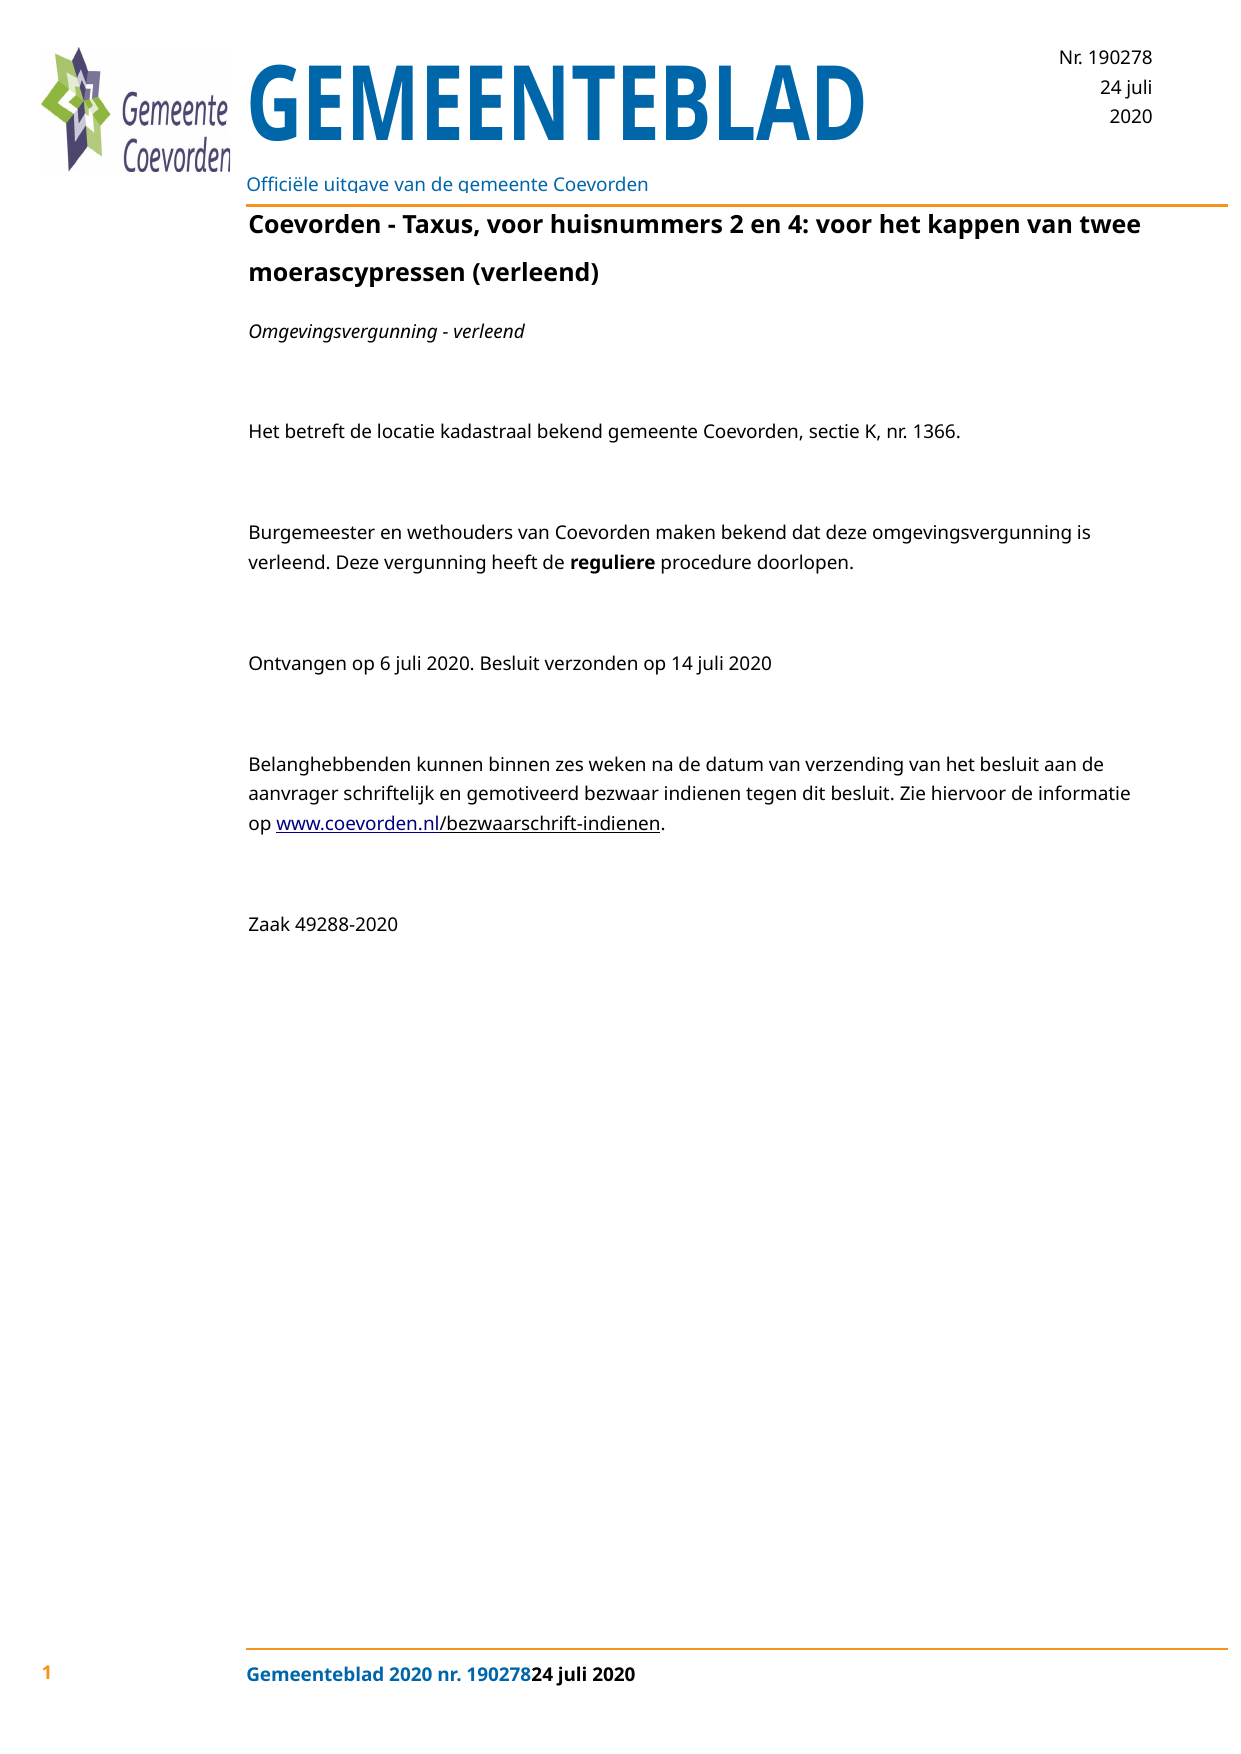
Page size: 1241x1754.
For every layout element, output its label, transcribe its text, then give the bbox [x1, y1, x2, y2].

text Ontvangen op 6 juli 2020. Besluit verzonden op 14 juli 2020 [248, 650, 1152, 676]
picture [41, 47, 231, 172]
text Zaak 49288-2020 [248, 911, 1152, 937]
text Het betreft de locatie kadastraal bekend gemeente Coevorden, sectie K, nr. 1366. [248, 419, 1152, 444]
text Burgemeester en wethouders van Coevorden maken bekend dat deze omgevingsvergunning is verleend. Deze vergunning heeft de reguliere procedure doorlopen. [248, 519, 1152, 575]
text Omgevingsvergunning - verleend [248, 318, 1152, 344]
text Belanghebbenden kunnen binnen zes weken na de datum van verzending van het besluit aan de aanvrager schriftelijk en gemotiveerd bezwaar indienen tegen dit besluit. Zie hiervoor de informatie op www.coevorden.nl/bezwaarschrift-indienen. [248, 751, 1152, 836]
text Coevorden - Taxus, voor huisnummers 2 en 4: voor het kappen van twee moerascypressen (verleend) [248, 207, 1152, 288]
